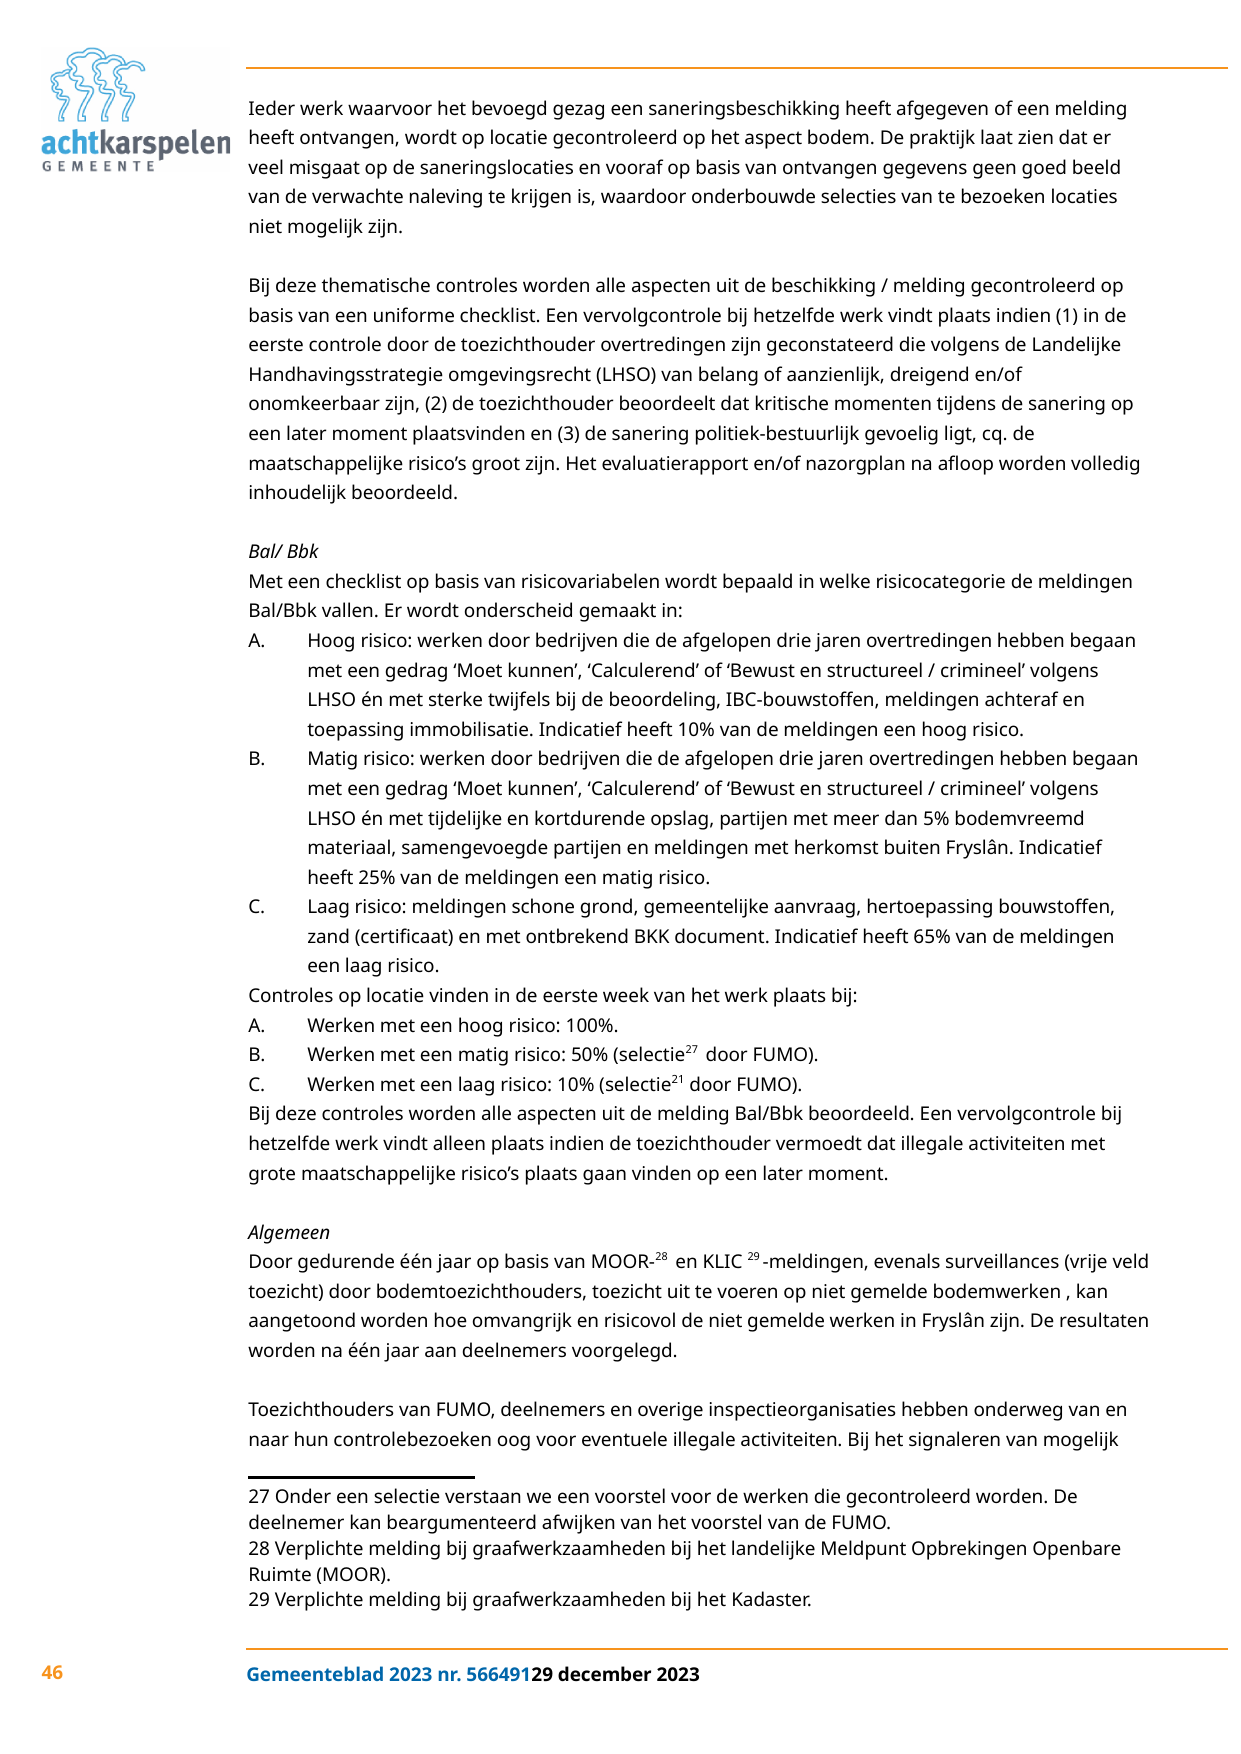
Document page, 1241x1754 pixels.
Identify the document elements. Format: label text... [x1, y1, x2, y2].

text Ieder werk waarvoor het bevoegd gezag een saneringsbeschikking heeft afgegeven of een melding heeft ontvangen, wordt op locatie gecontroleerd op het aspect bodem. De praktijk laat zien dat er veel misgaat op de saneringslocaties en vooraf op basis van ontvangen gegevens geen goed beeld van de verwachte naleving te krijgen is, waardoor onderbouwde selecties van te bezoeken locaties niet mogelijk zijn. [248, 95, 1152, 239]
list Werken met een matig risico: 50% (selectie door FUMO). [248, 1041, 1152, 1067]
list Laag risico: meldingen schone grond, gemeentelijke aanvraag, hertoepassing bouwstoffen, zand (certificaat) en met ontbrekend BKK document. Indicatief heeft 65% van de meldingen een laag risico. [248, 893, 1152, 978]
text Toezichthouders van FUMO, deelnemers en overige inspectieorganisaties hebben onderweg van en naar hun controlebezoeken oog voor eventuele illegale activiteiten. Bij het signaleren van mogelijk [248, 1396, 1152, 1452]
text Bij deze controles worden alle aspecten uit de melding Bal/Bbk beoordeeld. Een vervolgcontrole bij hetzelfde werk vindt alleen plaats indien de toezichthouder vermoedt dat illegale activiteiten met grote maatschappelijke risico’s plaats gaan vinden op een later moment. [248, 1101, 1152, 1186]
list Onder een selectie verstaan we een voorstel voor de werken die gecontroleerd worden. De deelnemer kan beargumenteerd afwijken van het voorstel van de FUMO. [248, 1483, 1152, 1535]
picture [41, 47, 231, 172]
text Verplichte melding bij graafwerkzaamheden bij het Kadaster. [248, 1586, 1152, 1612]
text Verplichte melding bij graafwerkzaamheden bij het landelijke Meldpunt Opbrekingen Openbare Ruimte (MOOR). [248, 1535, 1152, 1586]
text Algemeen [248, 1219, 1152, 1245]
text Controles op locatie vinden in de eerste week van het werk plaats bij: [248, 982, 1152, 1008]
text Door gedurende één jaar op basis van MOOR- en KLIC -meldingen, evenals surveillances (vrije veld toezicht) door bodemtoezichthouders, toezicht uit te voeren op niet gemelde bodemwerken , kan aangetoond worden hoe omvangrijk en risicovol de niet gemelde werken in Fryslân zijn. De resultaten worden na één jaar aan deelnemers voorgelegd. [248, 1248, 1152, 1363]
list Werken met een hoog risico: 100%. [248, 1012, 1152, 1038]
list Matig risico: werken door bedrijven die de afgelopen drie jaren overtredingen hebben begaan met een gedrag ‘Moet kunnen’, ‘Calculerend’ of ‘Bewust en structureel / crimineel’ volgens LHSO én met tijdelijke en kortdurende opslag, partijen met meer dan 5% bodemvreemd materiaal, samengevoegde partijen en meldingen met herkomst buiten Fryslân. Indicatief heeft 25% van de meldingen een matig risico. [248, 746, 1152, 890]
list Werken met een laag risico: 10% (selectie21 door FUMO). [248, 1071, 1152, 1097]
text Met een checklist op basis van risicovariabelen wordt bepaald in welke risicocategorie de meldingen Bal/Bbk vallen. Er wordt onderscheid gemaakt in: [248, 568, 1152, 623]
text Bij deze thematische controles worden alle aspecten uit de beschikking / melding gecontroleerd op basis van een uniforme checklist. Een vervolgcontrole bij hetzelfde werk vindt plaats indien (1) in de eerste controle door de toezichthouder overtredingen zijn geconstateerd die volgens de Landelijke Handhavingsstrategie omgevingsrecht (LHSO) van belang of aanzienlijk, dreigend en/of onomkeerbaar zijn, (2) de toezichthouder beoordeelt dat kritische momenten tijdens de sanering op een later moment plaatsvinden en (3) de sanering politiek-bestuurlijk gevoelig ligt, cq. de maatschappelijke risico’s groot zijn. Het evaluatierapport en/of nazorgplan na afloop worden volledig inhoudelijk beoordeeld. [248, 272, 1152, 505]
list Hoog risico: werken door bedrijven die de afgelopen drie jaren overtredingen hebben begaan met een gedrag ‘Moet kunnen’, ‘Calculerend’ of ‘Bewust en structureel / crimineel’ volgens LHSO én met sterke twijfels bij de beoordeling, IBC-bouwstoffen, meldingen achteraf en toepassing immobilisatie. Indicatief heeft 10% van de meldingen een hoog risico. [248, 627, 1152, 742]
text Bal/ Bbk [248, 538, 1152, 564]
